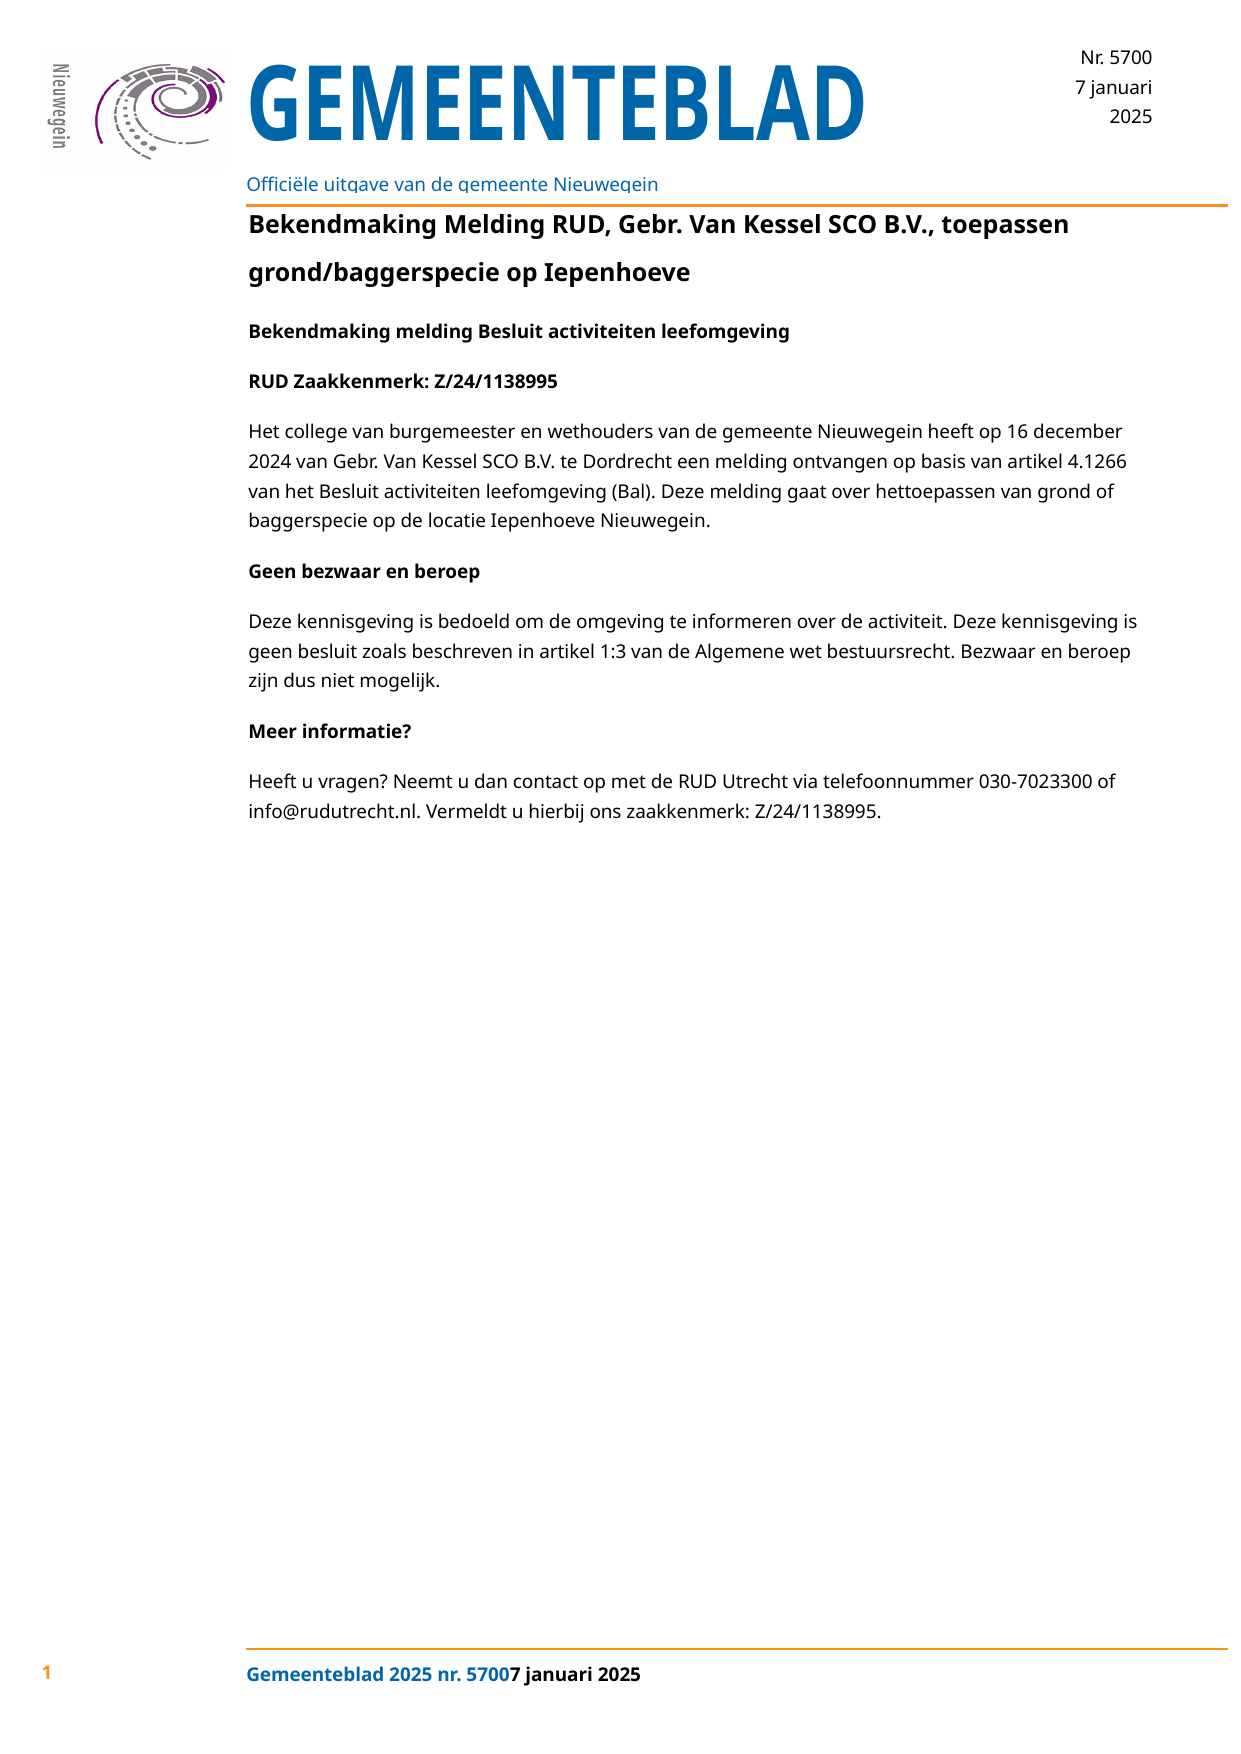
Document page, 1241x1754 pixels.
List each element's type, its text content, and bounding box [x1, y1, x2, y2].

text Deze kennisgeving is bedoeld om de omgeving te informeren over de activiteit. Deze kennisgeving is geen besluit zoals beschreven in artikel 1:3 van de Algemene wet bestuursrecht. Bezwaar en beroep zijn dus niet mogelijk. [248, 608, 1152, 693]
text Bekendmaking Melding RUD, Gebr. Van Kessel SCO B.V., toepassen grond/baggerspecie op Iepenhoeve [248, 207, 1152, 288]
text RUD Zaakkenmerk: Z/24/1138995 [248, 368, 1152, 394]
text Meer informatie? [248, 718, 1152, 744]
picture [41, 47, 231, 172]
text Heeft u vragen? Neemt u dan contact op met de RUD Utrecht via telefoonnummer 030-7023300 of info@rudutrecht.nl. Vermeldt u hierbij ons zaakkenmerk: Z/24/1138995. [248, 768, 1152, 824]
text Bekendmaking melding Besluit activiteiten leefomgeving [248, 318, 1152, 344]
text Geen bezwaar en beroep [248, 558, 1152, 584]
text Het college van burgemeester en wethouders van de gemeente Nieuwegein heeft op 16 december 2024 van Gebr. Van Kessel SCO B.V. te Dordrecht een melding ontvangen op basis van artikel 4.1266 van het Besluit activiteiten leefomgeving (Bal). Deze melding gaat over hettoepassen van grond of baggerspecie op de locatie Iepenhoeve Nieuwegein. [248, 419, 1152, 533]
